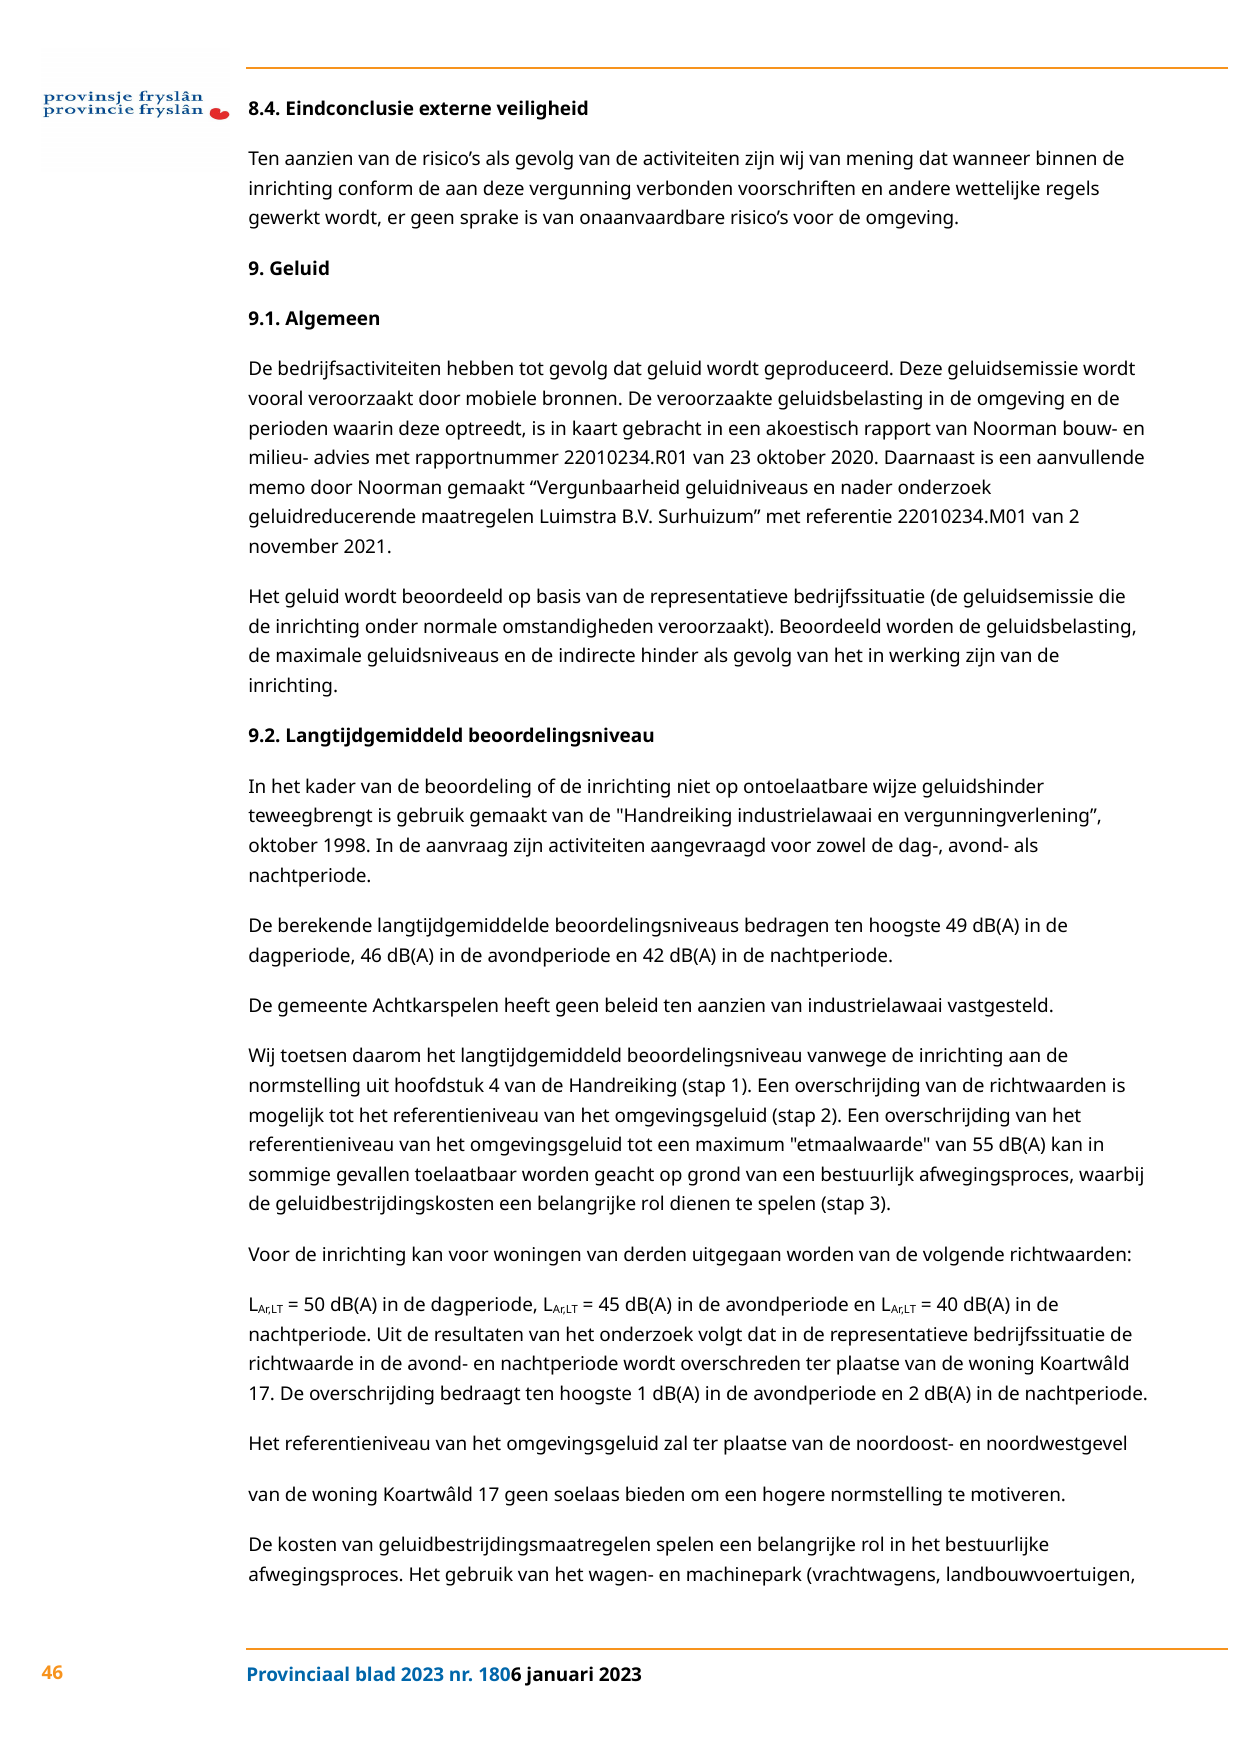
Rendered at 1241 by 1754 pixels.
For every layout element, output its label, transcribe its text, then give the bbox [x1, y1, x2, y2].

text 9.2. Langtijdgemiddeld beoordelingsniveau [248, 723, 1152, 748]
text Voor de inrichting kan voor woningen van derden uitgegaan worden van de volgende richtwaarden: [248, 1241, 1152, 1267]
text Ten aanzien van de risico’s als gevolg van de activiteiten zijn wij van mening dat wanneer binnen de inrichting conform de aan deze vergunning verbonden voorschriften en andere wettelijke regels gewerkt wordt, er geen sprake is van onaanvaardbare risico’s voor de omgeving. [248, 145, 1152, 230]
text 8.4. Eindconclusie externe veiligheid [248, 95, 1152, 121]
text De kosten van geluidbestrijdingsmaatregelen spelen een belangrijke rol in het bestuurlijke afwegingsproces. Het gebruik van het wagen- en machinepark (vrachtwagens, landbouwvoertuigen, [248, 1531, 1152, 1587]
text LAr,LT = 50 dB(A) in de dagperiode, LAr,LT = 45 dB(A) in de avondperiode en LAr,LT = 40 dB(A) in de nachtperiode. Uit de resultaten van het onderzoek volgt dat in de representatieve bedrijfssituatie de richtwaarde in de avond- en nachtperiode wordt overschreden ter plaatse van de woning Koartwâld 17. De overschrijding bedraagt ten hoogste 1 dB(A) in de avondperiode en 2 dB(A) in de nachtperiode. [248, 1291, 1152, 1406]
text 9.1. Algemeen [248, 305, 1152, 331]
text De bedrijfsactiviteiten hebben tot gevolg dat geluid wordt geproduceerd. Deze geluidsemissie wordt vooral veroorzaakt door mobiele bronnen. De veroorzaakte geluidsbelasting in de omgeving en de perioden waarin deze optreedt, is in kaart gebracht in een akoestisch rapport van Noorman bouw- en milieu- advies met rapportnummer 22010234.R01 van 23 oktober 2020. Daarnaast is een aanvullende memo door Noorman gemaakt “Vergunbaarheid geluidniveaus en nader onderzoek geluidreducerende maatregelen Luimstra B.V. Surhuizum” met referentie 22010234.M01 van 2 november 2021. [248, 356, 1152, 559]
text Het referentieniveau van het omgevingsgeluid zal ter plaatse van de noordoost- en noordwestgevel [248, 1431, 1152, 1456]
text De berekende langtijdgemiddelde beoordelingsniveaus bedragen ten hoogste 49 dB(A) in de dagperiode, 46 dB(A) in de avondperiode en 42 dB(A) in de nachtperiode. [248, 912, 1152, 968]
text De gemeente Achtkarspelen heeft geen beleid ten aanzien van industrielawaai vastgesteld. [248, 992, 1152, 1018]
text Het geluid wordt beoordeeld op basis van de representatieve bedrijfssituatie (de geluidsemissie die de inrichting onder normale omstandigheden veroorzaakt). Beoordeeld worden de geluidsbelasting, de maximale geluidsniveaus en de indirecte hinder als gevolg van het in werking zijn van de inrichting. [248, 583, 1152, 698]
picture [41, 47, 231, 172]
text 9. Geluid [248, 255, 1152, 281]
text Wij toetsen daarom het langtijdgemiddeld beoordelingsniveau vanwege de inrichting aan de normstelling uit hoofdstuk 4 van de Handreiking (stap 1). Een overschrijding van de richtwaarden is mogelijk tot het referentieniveau van het omgevingsgeluid (stap 2). Een overschrijding van het referentieniveau van het omgevingsgeluid tot een maximum "etmaalwaarde" van 55 dB(A) kan in sommige gevallen toelaatbaar worden geacht op grond van een bestuurlijk afwegingsproces, waarbij de geluidbestrijdingskosten een belangrijke rol dienen te spelen (stap 3). [248, 1043, 1152, 1216]
text van de woning Koartwâld 17 geen soelaas bieden om een hogere normstelling te motiveren. [248, 1481, 1152, 1507]
text In het kader van de beoordeling of de inrichting niet op ontoelaatbare wijze geluidshinder teweegbrengt is gebruik gemaakt van de "Handreiking industrielawaai en vergunningverlening”, oktober 1998. In de aanvraag zijn activiteiten aangevraagd voor zowel de dag-, avond- als nachtperiode. [248, 773, 1152, 888]
